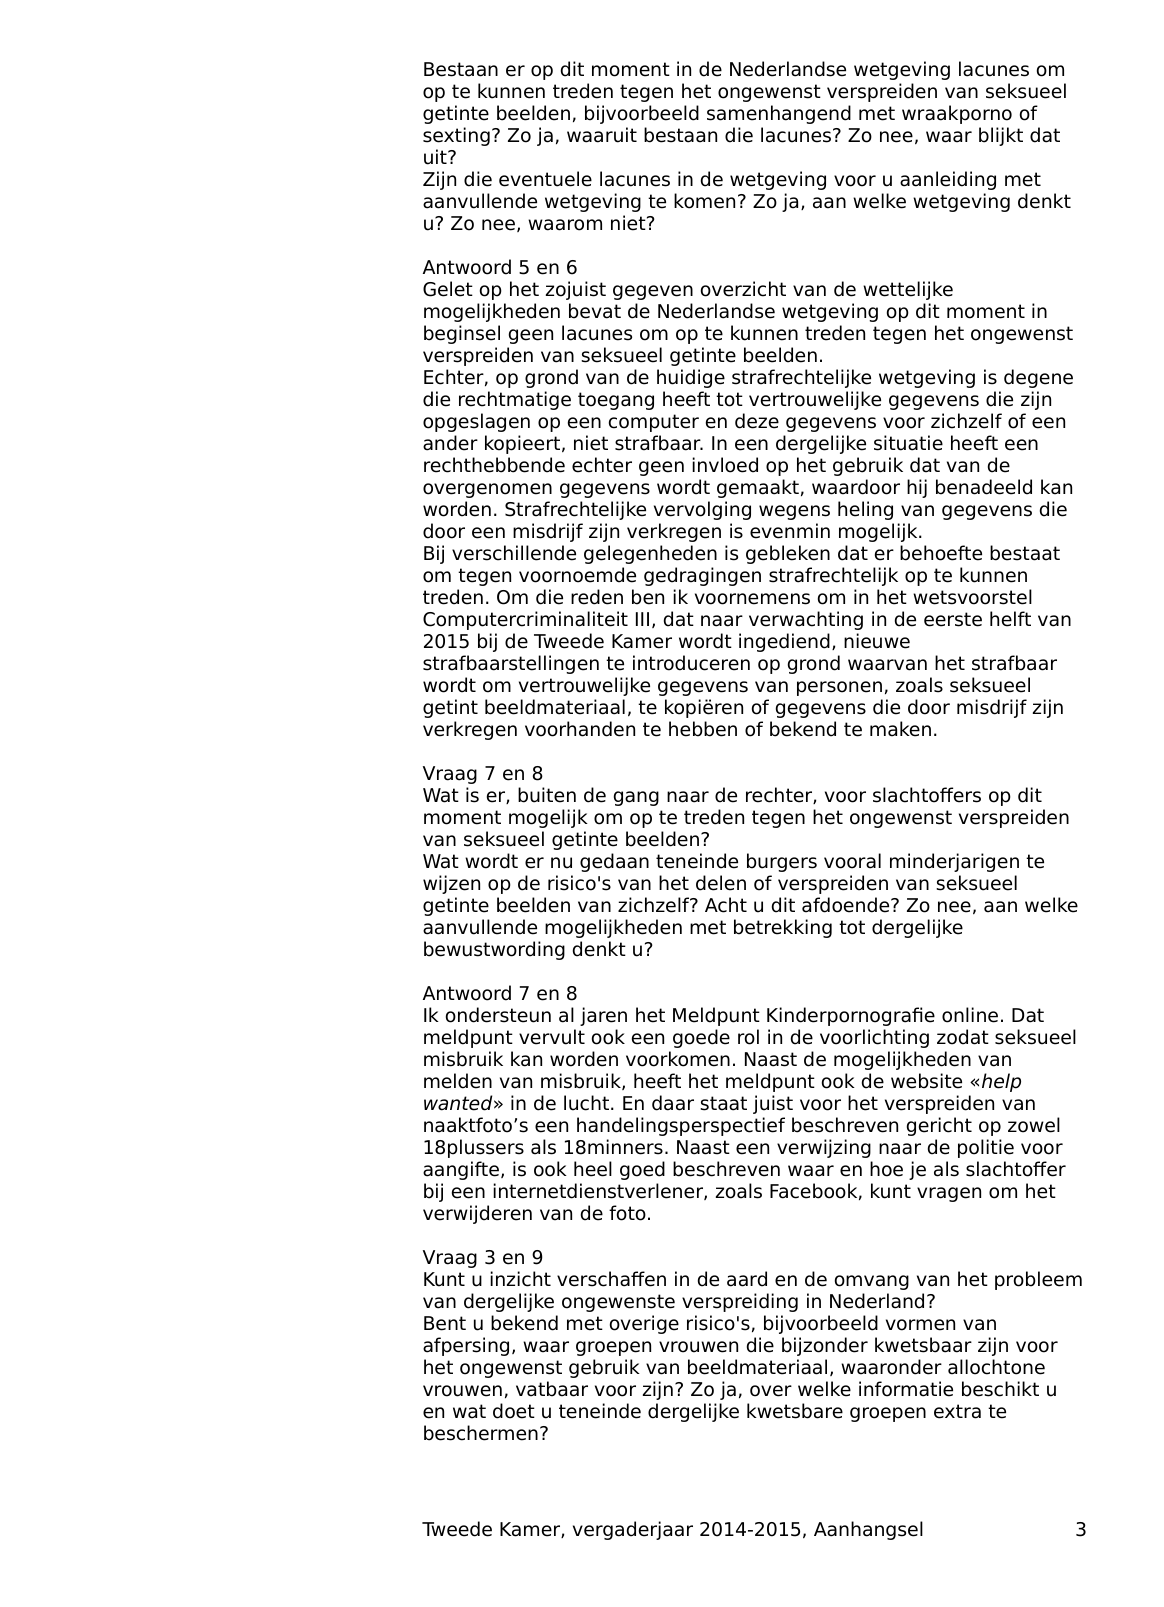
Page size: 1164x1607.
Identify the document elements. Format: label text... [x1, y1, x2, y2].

text Antwoord 7 en 8 [422, 983, 1087, 1005]
text Vraag 7 en 8 [422, 763, 1087, 785]
text Bij verschillende gelegenheden is gebleken dat er behoefte bestaat om tegen voornoemde gedragingen strafrechtelijk op te kunnen treden. Om die reden ben ik voornemens om in het wetsvoorstel Computercriminaliteit III, dat naar verwachting in de eerste helft van 2015 bij de Tweede Kamer wordt ingediend, nieuwe strafbaarstellingen te introduceren op grond waarvan het strafbaar wordt om vertrouwelijke gegevens van personen, zoals seksueel getint beeldmateriaal, te kopiëren of gegevens die door misdrijf zijn verkregen voorhanden te hebben of bekend te maken. [422, 543, 1087, 741]
text Vraag 3 en 9 [422, 1247, 1087, 1269]
text Echter, op grond van de huidige strafrechtelijke wetgeving is degene die rechtmatige toegang heeft tot vertrouwelijke gegevens die zijn opgeslagen op een computer en deze gegevens voor zichzelf of een ander kopieert, niet strafbaar. In een dergelijke situatie heeft een rechthebbende echter geen invloed op het gebruik dat van de overgenomen gegevens wordt gemaakt, waardoor hij benadeeld kan worden. Strafrechtelijke vervolging wegens heling van gegevens die door een misdrijf zijn verkregen is evenmin mogelijk. [422, 367, 1087, 543]
text Gelet op het zojuist gegeven overzicht van de wettelijke mogelijkheden bevat de Nederlandse wetgeving op dit moment in beginsel geen lacunes om op te kunnen treden tegen het ongewenst verspreiden van seksueel getinte beelden. [422, 279, 1087, 367]
text Zijn die eventuele lacunes in de wetgeving voor u aanleiding met aanvullende wetgeving te komen? Zo ja, aan welke wetgeving denkt u? Zo nee, waarom niet? [422, 169, 1087, 235]
text Wat wordt er nu gedaan teneinde burgers vooral minderjarigen te wijzen op de risico's van het delen of verspreiden van seksueel getinte beelden van zichzelf? Acht u dit afdoende? Zo nee, aan welke aanvullende mogelijkheden met betrekking tot dergelijke bewustwording denkt u? [422, 851, 1087, 961]
text Wat is er, buiten de gang naar de rechter, voor slachtoffers op dit moment mogelijk om op te treden tegen het ongewenst verspreiden van seksueel getinte beelden? [422, 785, 1087, 851]
text Bent u bekend met overige risico's, bijvoorbeeld vormen van afpersing, waar groepen vrouwen die bijzonder kwetsbaar zijn voor het ongewenst gebruik van beeldmateriaal, waaronder allochtone vrouwen, vatbaar voor zijn? Zo ja, over welke informatie beschikt u en wat doet u teneinde dergelijke kwetsbare groepen extra te beschermen? [422, 1313, 1087, 1444]
text Bestaan er op dit moment in de Nederlandse wetgeving lacunes om op te kunnen treden tegen het ongewenst verspreiden van seksueel getinte beelden, bijvoorbeeld samenhangend met wraakporno of sexting? Zo ja, waaruit bestaan die lacunes? Zo nee, waar blijkt dat uit? [422, 59, 1087, 169]
text Kunt u inzicht verschaffen in de aard en de omvang van het probleem van dergelijke ongewenste verspreiding in Nederland? [422, 1269, 1087, 1313]
text Antwoord 5 en 6 [422, 257, 1087, 279]
text Ik ondersteun al jaren het Meldpunt Kinderpornografie online. Dat meldpunt vervult ook een goede rol in de voorlichting zodat seksueel misbruik kan worden voorkomen. Naast de mogelijkheden van melden van misbruik, heeft het meldpunt ook de website «help wanted» in de lucht. En daar staat juist voor het verspreiden van naaktfoto’s een handelingsperspectief beschreven gericht op zowel 18plussers als 18minners. Naast een verwijzing naar de politie voor aangifte, is ook heel goed beschreven waar en hoe je als slachtoffer bij een internetdienstverlener, zoals Facebook, kunt vragen om het verwijderen van de foto. [422, 1005, 1087, 1224]
